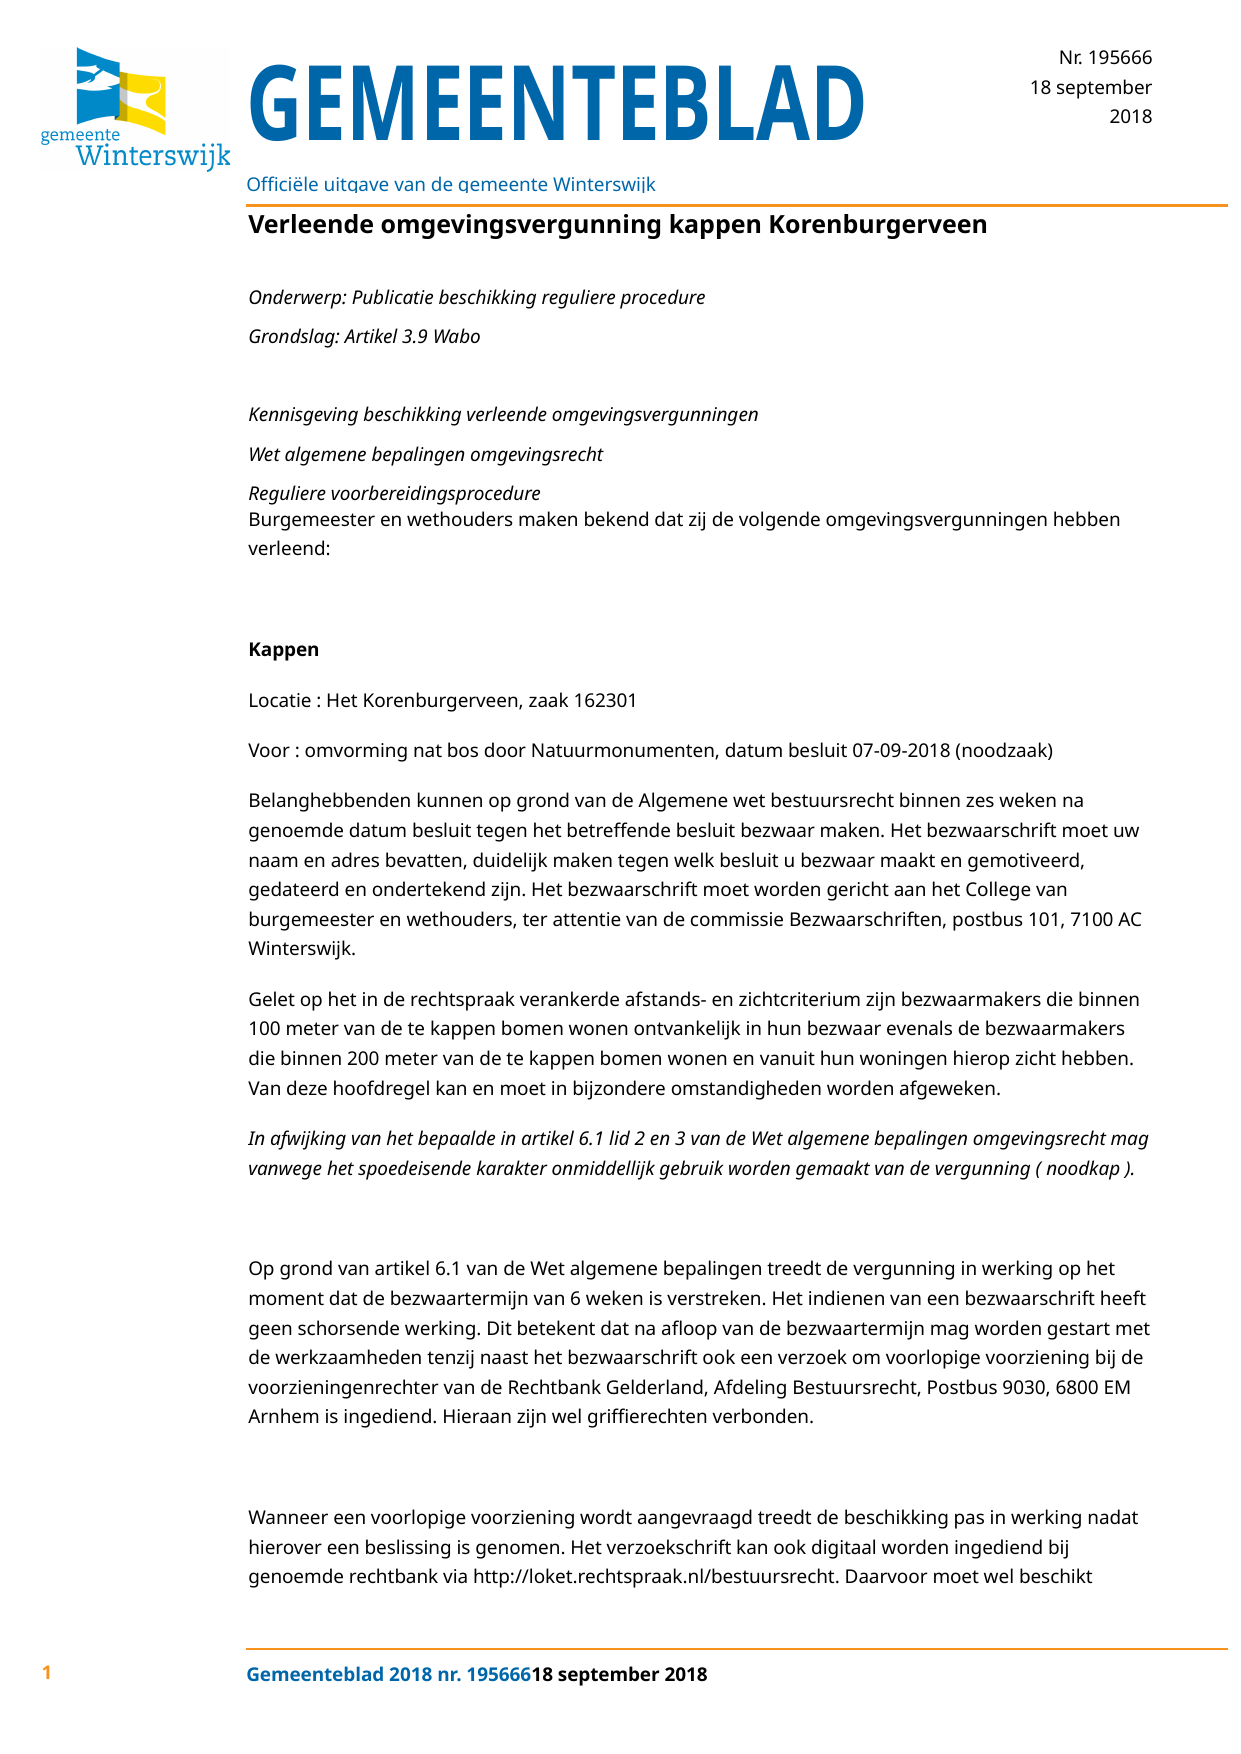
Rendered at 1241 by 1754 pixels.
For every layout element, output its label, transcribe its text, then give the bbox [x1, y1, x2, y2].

text Wet algemene bepalingen omgevingsrecht [248, 441, 1152, 467]
text Gelet op het in de rechtspraak verankerde afstands- en zichtcriterium zijn bezwaarmakers die binnen 100 meter van de te kappen bomen wonen ontvankelijk in hun bezwaar evenals de bezwaarmakers die binnen 200 meter van de te kappen bomen wonen en vanuit hun woningen hierop zicht hebben. Van deze hoofdregel kan en moet in bijzondere omstandigheden worden afgeweken. [248, 986, 1152, 1100]
text Verleende omgevingsvergunning kappen Korenburgerveen [248, 207, 1152, 241]
picture [225, 153, 231, 162]
text Onderwerp: Publicatie beschikking reguliere procedure [248, 284, 1152, 309]
text Grondslag: Artikel 3.9 Wabo [248, 323, 1152, 349]
text Locatie : Het Korenburgerveen, zaak 162301 [248, 687, 1152, 712]
text Kennisgeving beschikking verleende omgevingsvergunningen [248, 402, 1152, 427]
text Wanneer een voorlopige voorziening wordt aangevraagd treedt de beschikking pas in werking nadat hierover een beslissing is genomen. Het verzoekschrift kan ook digitaal worden ingediend bij genoemde rechtbank via http://loket.rechtspraak.nl/bestuursrecht. Daarvoor moet wel beschikt [248, 1504, 1152, 1589]
text Kappen [248, 636, 1152, 662]
text Op grond van artikel 6.1 van de Wet algemene bepalingen treedt de vergunning in werking op het moment dat de bezwaartermijn van 6 weken is verstreken. Het indienen van een bezwaarschrift heeft geen schorsende werking. Dit betekent dat na afloop van de bezwaartermijn mag worden gestart met de werkzaamheden tenzij naast het bezwaarschrift ook een verzoek om voorlopige voorziening bij de voorzieningenrechter van de Rechtbank Gelderland, Afdeling Bestuursrecht, Postbus 9030, 6800 EM Arnhem is ingediend. Hieraan zijn wel griffierechten verbonden. [248, 1256, 1152, 1429]
text Voor : omvorming nat bos door Natuurmonumenten, datum besluit 07-09-2018 (noodzaak) [248, 737, 1152, 763]
text Reguliere voorbereidingsprocedure [248, 480, 1152, 506]
text In afwijking van het bepaalde in artikel 6.1 lid 2 en 3 van de Wet algemene bepalingen omgevingsrecht mag vanwege het spoedeisende karakter onmiddellijk gebruik worden gemaakt van de vergunning ( noodkap ). [248, 1125, 1152, 1180]
text Burgemeester en wethouders maken bekend dat zij de volgende omgevingsvergunningen hebben verleend: [248, 506, 1152, 561]
picture [41, 47, 231, 172]
text Belanghebbenden kunnen op grond van de Algemene wet bestuursrecht binnen zes weken na genoemde datum besluit tegen het betreffende besluit bezwaar maken. Het bezwaarschrift moet uw naam en adres bevatten, duidelijk maken tegen welk besluit u bezwaar maakt en gemotiveerd, gedateerd en ondertekend zijn. Het bezwaarschrift moet worden gericht aan het College van burgemeester en wethouders, ter attentie van de commissie Bezwaarschriften, postbus 101, 7100 AC Winterswijk. [248, 788, 1152, 961]
